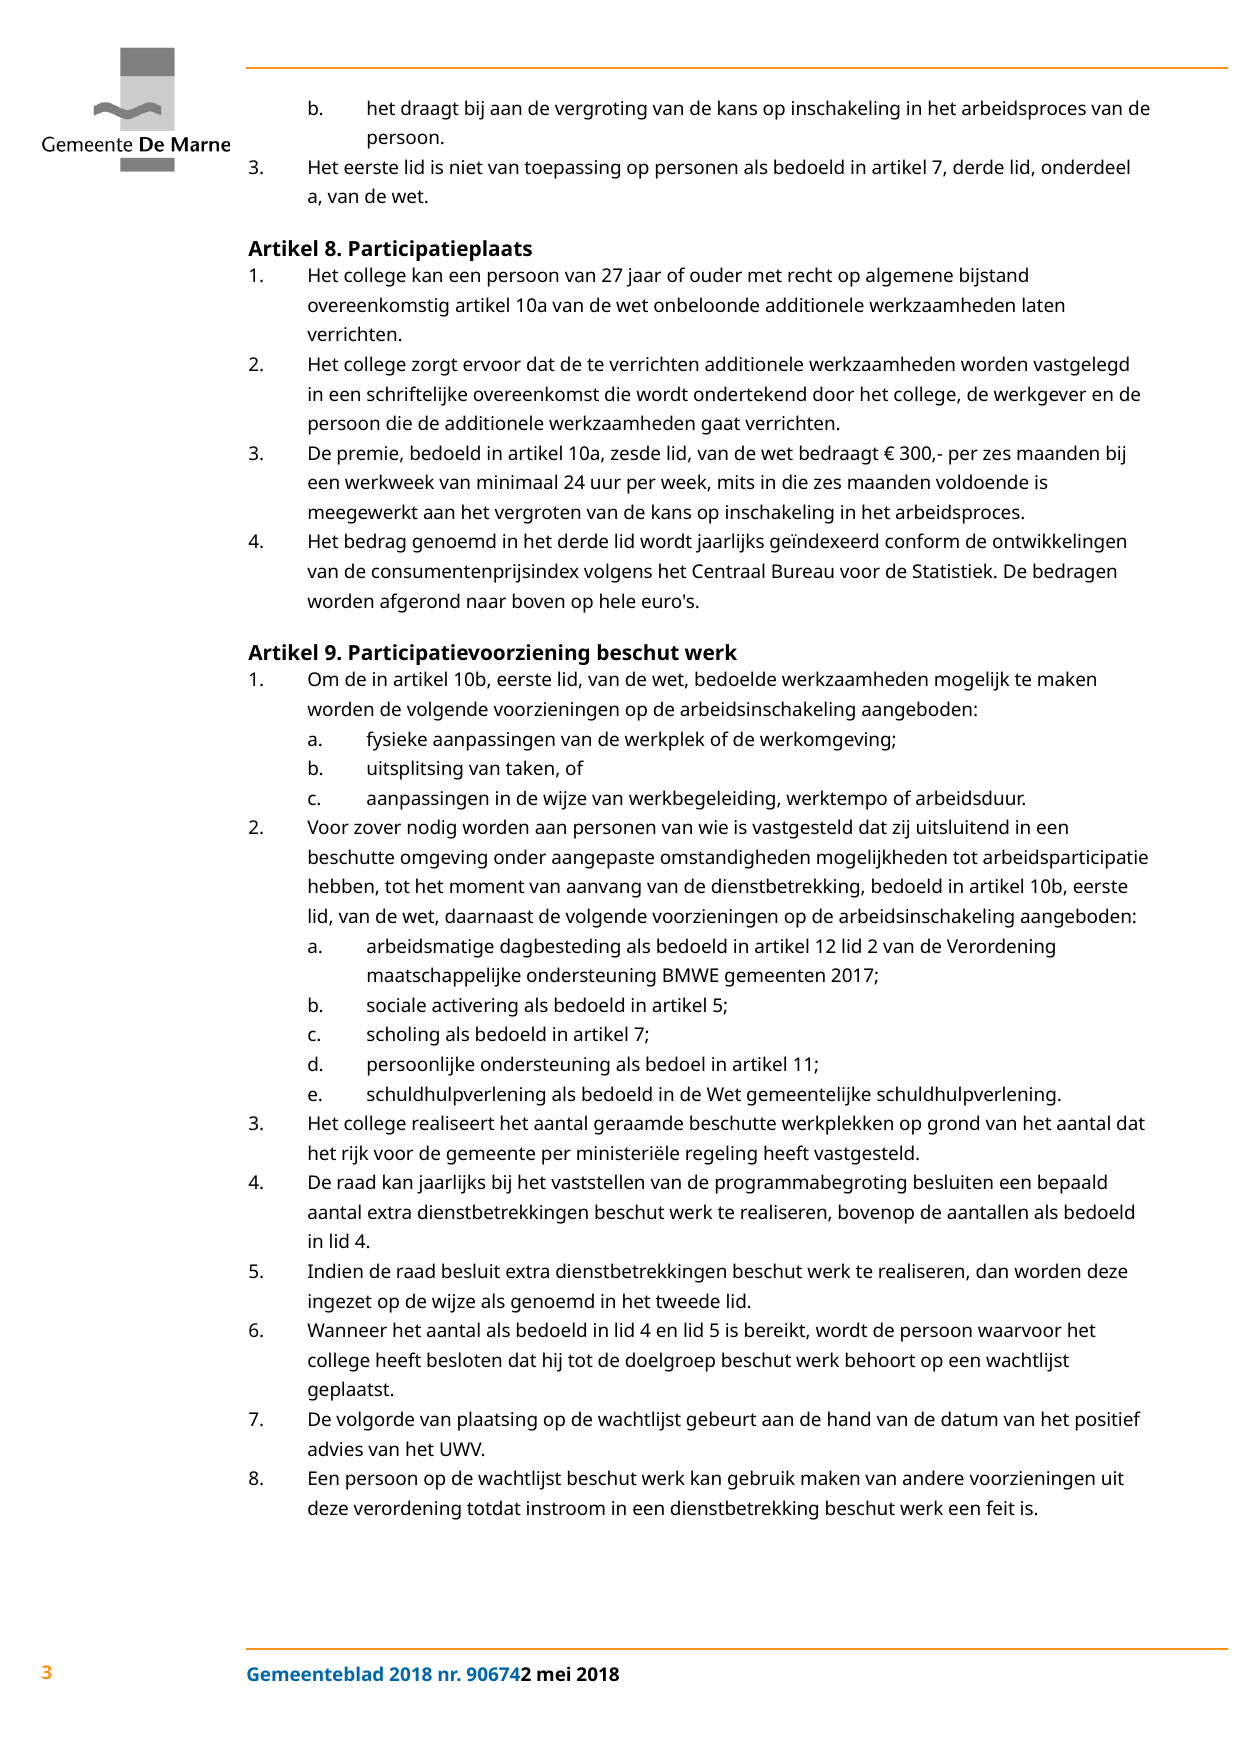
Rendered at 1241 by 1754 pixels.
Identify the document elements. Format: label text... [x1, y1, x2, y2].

list Om de in artikel 10b, eerste lid, van de wet, bedoelde werkzaamheden mogelijk te maken worden de volgende voorzieningen op de arbeidsinschakeling aangeboden: [248, 667, 1152, 722]
list Het eerste lid is niet van toepassing op personen als bedoeld in artikel 7, derde lid, onderdeel a, van de wet. [248, 154, 1152, 209]
list uitsplitsing van taken, of [307, 755, 1152, 781]
list Voor zover nodig worden aan personen van wie is vastgesteld dat zij uitsluitend in een beschutte omgeving onder aangepaste omstandigheden mogelijkheden tot arbeidsparticipatie hebben, tot het moment van aanvang van de dienstbetrekking, bedoeld in artikel 10b, eerste lid, van de wet, daarnaast de volgende voorzieningen op de arbeidsinschakeling aangeboden: [248, 814, 1152, 929]
list schuldhulpverlening als bedoeld in de Wet gemeentelijke schuldhulpverlening. [307, 1081, 1152, 1107]
text Artikel 9. Participatievoorziening beschut werk [248, 638, 1152, 667]
picture [41, 47, 231, 172]
list het draagt bij aan de vergroting van de kans op inschakeling in het arbeidsproces van de persoon. [307, 95, 1152, 150]
list De premie, bedoeld in artikel 10a, zesde lid, van de wet bedraagt € 300,- per zes maanden bij een werkweek van minimaal 24 uur per week, mits in die zes maanden voldoende is meegewerkt aan het vergroten van de kans op inschakeling in het arbeidsproces. [248, 440, 1152, 525]
list Het college zorgt ervoor dat de te verrichten additionele werkzaamheden worden vastgelegd in een schriftelijke overeenkomst die wordt ondertekend door het college, de werkgever en de persoon die de additionele werkzaamheden gaat verrichten. [248, 351, 1152, 436]
list De volgorde van plaatsing op de wachtlijst gebeurt aan de hand van de datum van het positief advies van het UWV. [248, 1406, 1152, 1462]
list Het bedrag genoemd in het derde lid wordt jaarlijks geïndexeerd conform de ontwikkelingen van de consumentenprijsindex volgens het Centraal Bureau voor de Statistiek. De bedragen worden afgerond naar boven op hele euro's. [248, 529, 1152, 613]
list Een persoon op de wachtlijst beschut werk kan gebruik maken van andere voorzieningen uit deze verordening totdat instroom in een dienstbetrekking beschut werk een feit is. [248, 1465, 1152, 1521]
text Artikel 8. Participatieplaats [248, 234, 1152, 262]
list aanpassingen in de wijze van werkbegeleiding, werktempo of arbeidsduur. [307, 785, 1152, 811]
list Het college kan een persoon van 27 jaar of ouder met recht op algemene bijstand overeenkomstig artikel 10a van de wet onbeloonde additionele werkzaamheden laten verrichten. [248, 262, 1152, 347]
list sociale activering als bedoeld in artikel 5; [307, 992, 1152, 1018]
list arbeidsmatige dagbesteding als bedoeld in artikel 12 lid 2 van de Verordening maatschappelijke ondersteuning BMWE gemeenten 2017; [307, 933, 1152, 988]
list scholing als bedoeld in artikel 7; [307, 1022, 1152, 1047]
list fysieke aanpassingen van de werkplek of de werkomgeving; [307, 726, 1152, 752]
list Indien de raad besluit extra dienstbetrekkingen beschut werk te realiseren, dan worden deze ingezet op de wijze als genoemd in het tweede lid. [248, 1258, 1152, 1314]
list Wanneer het aantal als bedoeld in lid 4 en lid 5 is bereikt, wordt de persoon waarvoor het college heeft besloten dat hij tot de doelgroep beschut werk behoort op een wachtlijst geplaatst. [248, 1317, 1152, 1402]
list De raad kan jaarlijks bij het vaststellen van de programmabegroting besluiten een bepaald aantal extra dienstbetrekkingen beschut werk te realiseren, bovenop de aantallen als bedoeld in lid 4. [248, 1169, 1152, 1254]
list persoonlijke ondersteuning als bedoel in artikel 11; [307, 1051, 1152, 1077]
list Het college realiseert het aantal geraamde beschutte werkplekken op grond van het aantal dat het rijk voor de gemeente per ministeriële regeling heeft vastgesteld. [248, 1110, 1152, 1166]
